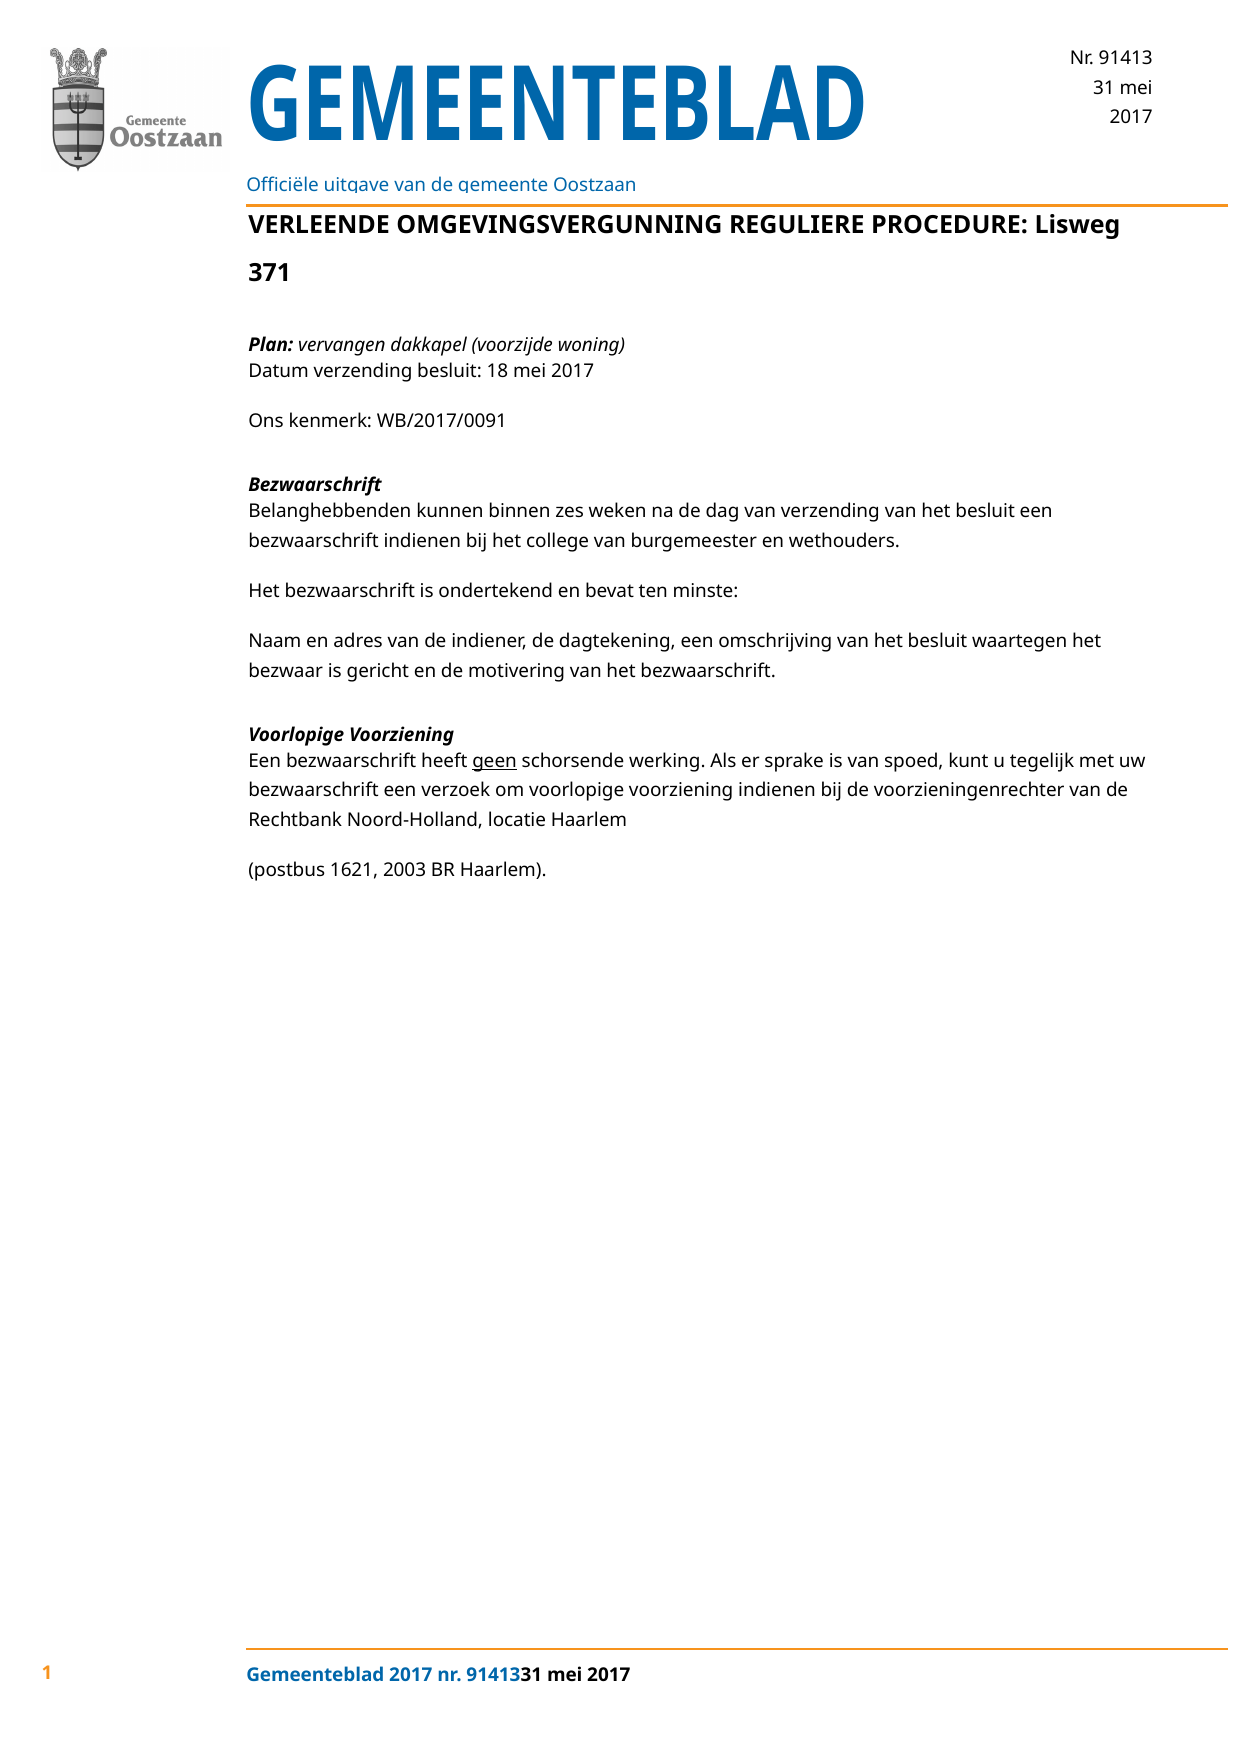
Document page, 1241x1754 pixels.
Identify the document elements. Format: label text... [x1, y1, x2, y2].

text Plan: vervangen dakkapel (voorzijde woning) [248, 331, 1152, 357]
text Een bezwaarschrift heeft geen schorsende werking. Als er sprake is van spoed, kunt u tegelijk met uw bezwaarschrift een verzoek om voorlopige voorziening indienen bij de voorzieningenrechter van de Rechtbank Noord-Holland, locatie Haarlem [248, 747, 1152, 832]
text (postbus 1621, 2003 BR Haarlem). [248, 857, 1152, 882]
picture [41, 47, 231, 172]
text Bezwaarschrift [248, 472, 1152, 497]
text Naam en adres van de indiener, de dagtekening, een omschrijving van het besluit waartegen het bezwaar is gericht en de motivering van het bezwaarschrift. [248, 628, 1152, 683]
text Ons kenmerk: WB/2017/0091 [248, 408, 1152, 433]
text Datum verzending besluit: 18 mei 2017 [248, 357, 1152, 383]
text Het bezwaarschrift is ondertekend en bevat ten minste: [248, 577, 1152, 603]
text Voorlopige Voorziening [248, 721, 1152, 747]
text VERLEENDE OMGEVINGSVERGUNNING REGULIERE PROCEDURE: Lisweg 371 [248, 207, 1152, 288]
text Belanghebbenden kunnen binnen zes weken na de dag van verzending van het besluit een bezwaarschrift indienen bij het college van burgemeester en wethouders. [248, 497, 1152, 553]
